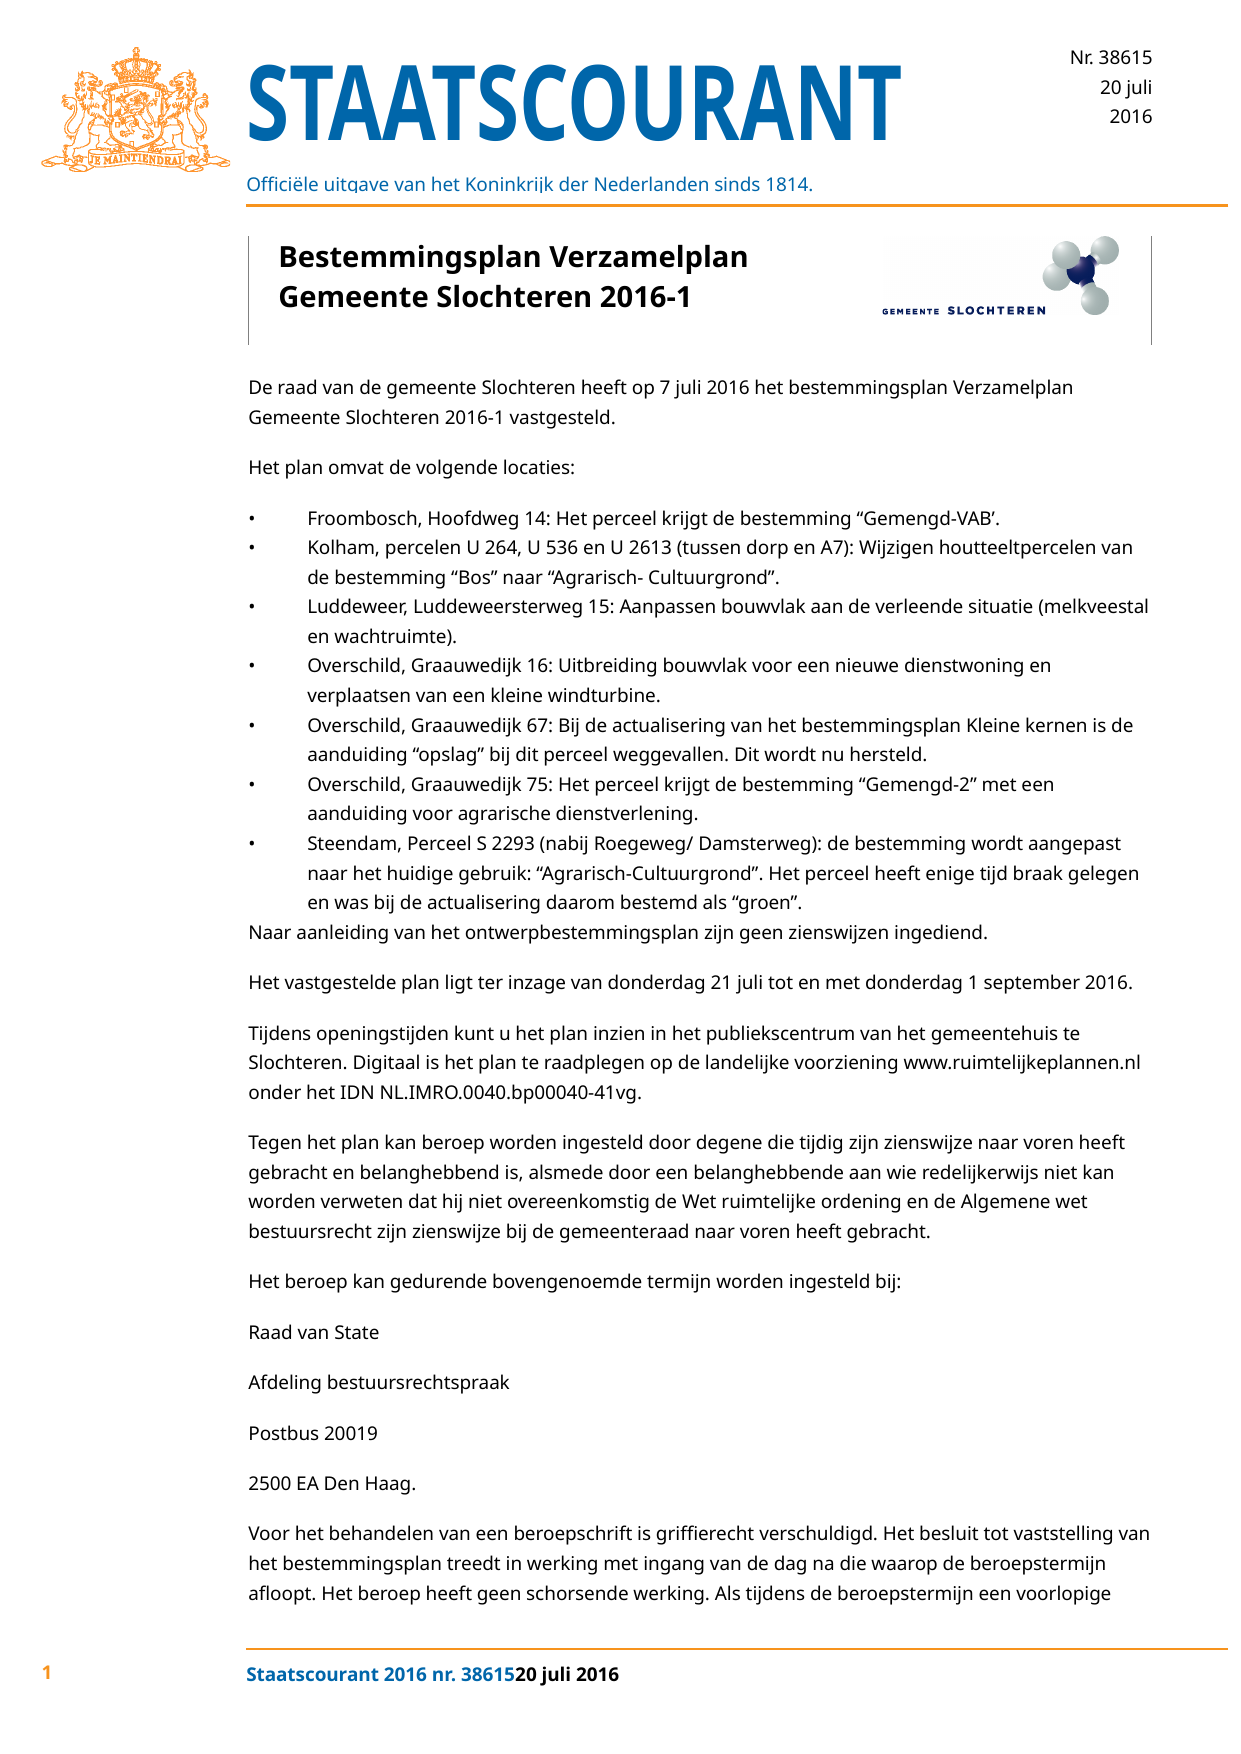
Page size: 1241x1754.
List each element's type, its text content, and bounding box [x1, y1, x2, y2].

text Raad van State [248, 1319, 1152, 1344]
table_header [850, 236, 1151, 345]
text Voor het behandelen van een beroepschrift is griffierecht verschuldigd. Het besluit tot vaststelling van het bestemmingsplan treedt in werking met ingang van de dag na die waarop de beroepstermijn afloopt. Het beroep heeft geen schorsende werking. Als tijdens de beroepstermijn een voorlopige [248, 1521, 1152, 1605]
text 2500 EA Den Haag. [248, 1470, 1152, 1496]
text Het beroep kan gedurende bovengenoemde termijn worden ingesteld bij: [248, 1268, 1152, 1294]
text Tijdens openingstijden kunt u het plan inzien in het publiekscentrum van het gemeentehuis te Slochteren. Digitaal is het plan te raadplegen op de landelijke voorziening www.ruimtelijkeplannen.nl onder het IDN NL.IMRO.0040.bp00040-41vg. [248, 1020, 1152, 1104]
list Overschild, Graauwedijk 75: Het perceel krijgt de bestemming “Gemengd-2” met een aanduiding voor agrarische dienstverlening. [248, 771, 1152, 826]
picture [882, 236, 1119, 315]
text Tegen het plan kan beroep worden ingesteld door degene die tijdig zijn zienswijze naar voren heeft gebracht en belanghebbend is, alsmede door een belanghebbende aan wie redelijkerwijs niet kan worden verweten dat hij niet overeenkomstig de Wet ruimtelijke ordening en de Algemene wet bestuursrecht zijn zienswijze bij de gemeenteraad naar voren heeft gebracht. [248, 1129, 1152, 1244]
text Afdeling bestuursrechtspraak [248, 1369, 1152, 1395]
picture [41, 47, 231, 172]
text Naar aanleiding van het ontwerpbestemmingsplan zijn geen zienswijzen ingediend. [248, 919, 1152, 944]
list Steendam, Perceel S 2293 (nabij Roegeweg/ Damsterweg): de bestemming wordt aangepast naar het huidige gebruik: “Agrarisch-Cultuurgrond”. Het perceel heeft enige tijd braak gelegen en was bij de actualisering daarom bestemd als “groen”. [248, 830, 1152, 915]
text Het vastgestelde plan ligt ter inzage van donderdag 21 juli tot en met donderdag 1 september 2016. [248, 969, 1152, 995]
list Froombosch, Hoofdweg 14: Het perceel krijgt de bestemming “Gemengd-VAB’. [248, 505, 1152, 530]
list Luddeweer, Luddeweersterweg 15: Aanpassen bouwvlak aan de verleende situatie (melkveestal en wachtruimte). [248, 593, 1152, 649]
text Het plan omvat de volgende locaties: [248, 454, 1152, 480]
list Overschild, Graauwedijk 16: Uitbreiding bouwvlak voor een nieuwe dienstwoning en verplaatsen van een kleine windturbine. [248, 653, 1152, 708]
table_header Bestemmingsplan Verzamelplan Gemeente Slochteren 2016-1 [249, 236, 850, 345]
text Postbus 20019 [248, 1420, 1152, 1445]
list Kolham, percelen U 264, U 536 en U 2613 (tussen dorp en A7): Wijzigen houtteeltpercelen van de bestemming “Bos” naar “Agrarisch- Cultuurgrond”. [248, 534, 1152, 589]
text De raad van de gemeente Slochteren heeft op 7 juli 2016 het bestemmingsplan Verzamelplan Gemeente Slochteren 2016-1 vastgesteld. [248, 374, 1152, 429]
list Overschild, Graauwedijk 67: Bij de actualisering van het bestemmingsplan Kleine kernen is de aanduiding “opslag” bij dit perceel weggevallen. Dit wordt nu hersteld. [248, 712, 1152, 767]
